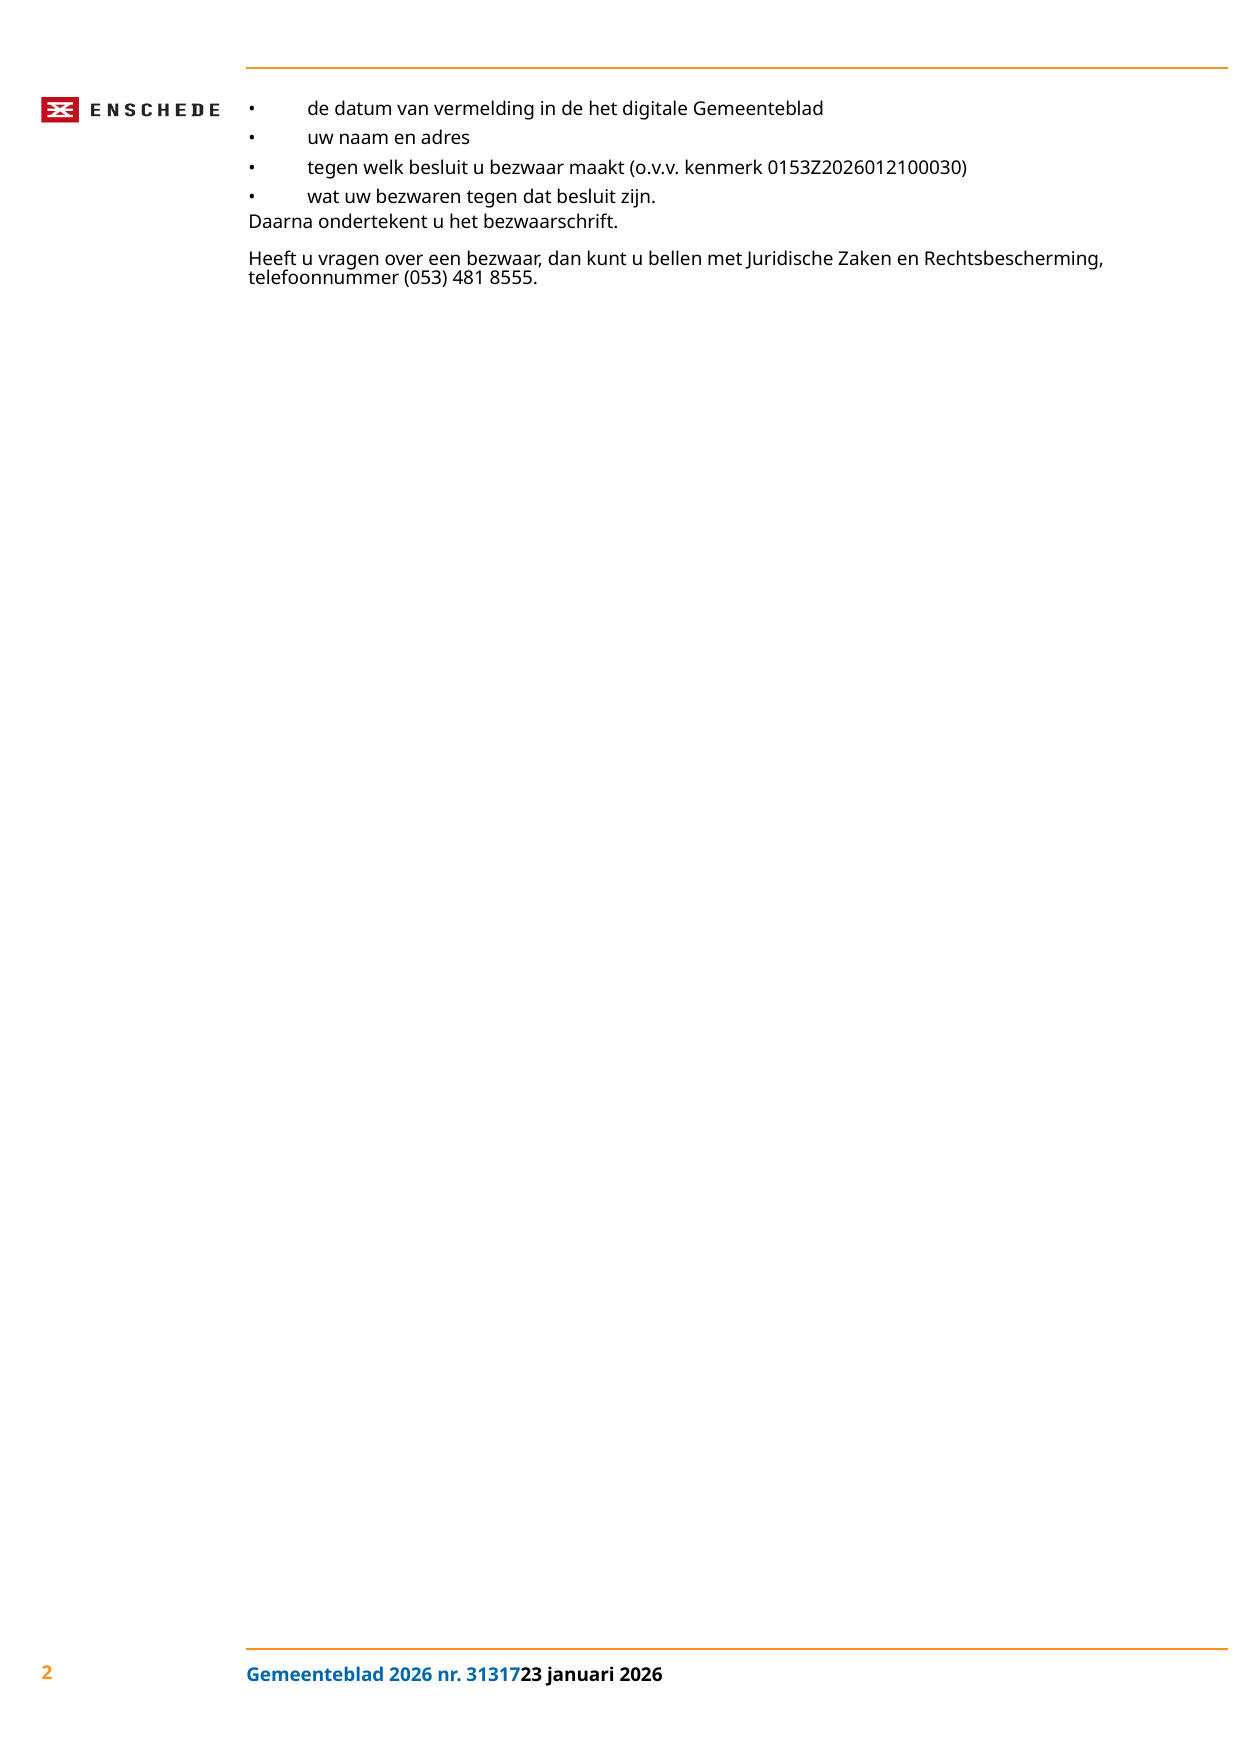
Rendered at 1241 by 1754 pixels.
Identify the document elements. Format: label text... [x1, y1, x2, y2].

list tegen welk besluit u bezwaar maakt (o.v.v. kenmerk 0153Z2026012100030) [248, 154, 1152, 180]
text Daarna ondertekent u het bezwaarschrift. [248, 213, 1152, 232]
list uw naam en adres [248, 124, 1152, 150]
picture [41, 47, 231, 172]
list de datum van vermelding in de het digitale Gemeenteblad [248, 95, 1152, 121]
text Heeft u vragen over een bezwaar, dan kunt u bellen met Juridische Zaken en Rechtsbescherming, telefoonnummer (053) 481 8555. [248, 250, 1152, 289]
list wat uw bezwaren tegen dat besluit zijn. [248, 183, 1152, 209]
